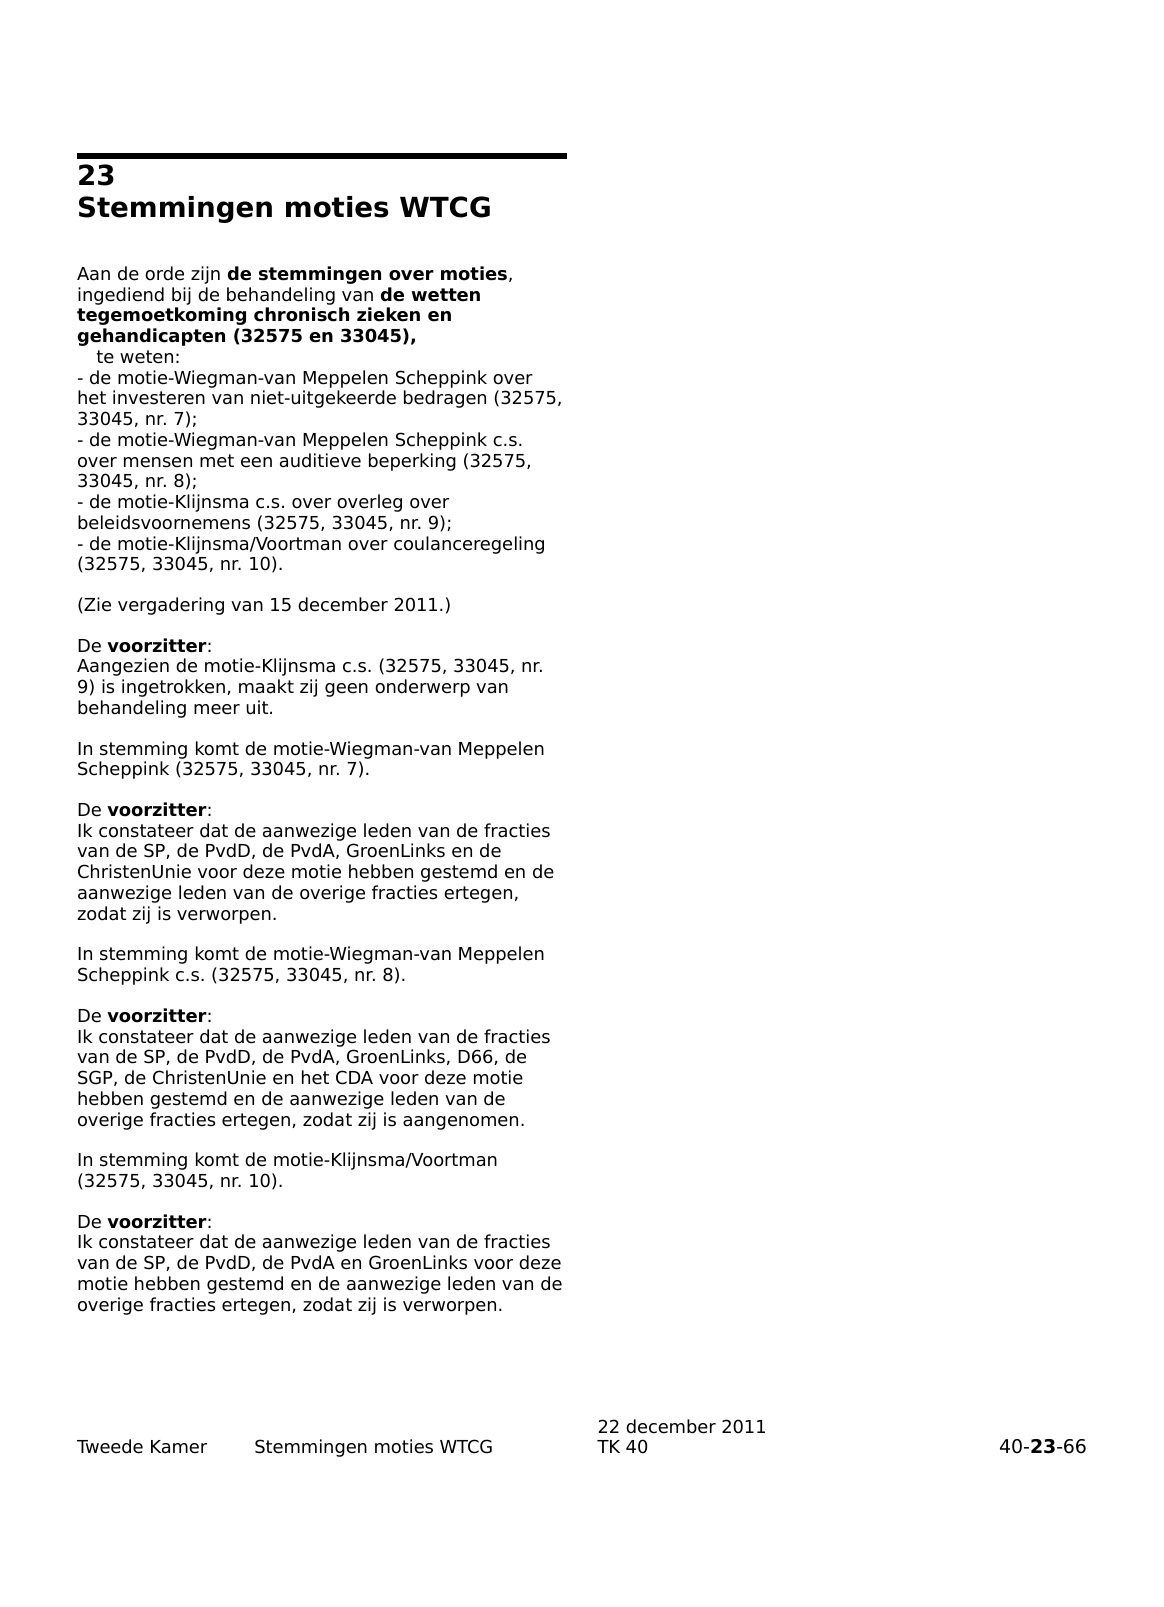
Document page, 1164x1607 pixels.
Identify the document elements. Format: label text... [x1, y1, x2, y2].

text Ik constateer dat de aanwezige leden van de fracties van de SP, de PvdD, de PvdA, GroenLinks, D66, de SGP, de ChristenUnie en het CDA voor deze motie hebben gestemd en de aanwezige leden van de overige fracties ertegen, zodat zij is aangenomen. [77, 1026, 567, 1130]
title 23 Stemmingen moties WTCG [77, 159, 567, 224]
text Ik constateer dat de aanwezige leden van de fracties van de SP, de PvdD, de PvdA en GroenLinks voor deze motie hebben gestemd en de aanwezige leden van de overige fracties ertegen, zodat zij is verworpen. [77, 1232, 567, 1315]
text In stemming komt de motie-Klijnsma/Voortman (32575, 33045, nr. 10). [77, 1150, 567, 1192]
text Aan de orde zijn de stemmingen over moties, ingediend bij de behandeling van de wetten tegemoetkoming chronisch zieken en gehandicapten (32575 en 33045), [77, 264, 567, 347]
text - de motie-Klijnsma c.s. over overleg over beleidsvoornemens (32575, 33045, nr. 9); [77, 492, 567, 533]
text - de motie-Wiegman-van Meppelen Scheppink over het investeren van niet-uitgekeerde bedragen (32575, 33045, nr. 7); [77, 367, 567, 430]
text (Zie vergadering van 15 december 2011.) [77, 595, 567, 616]
text - de motie-Wiegman-van Meppelen Scheppink c.s. over mensen met een auditieve beperking (32575, 33045, nr. 8); [77, 430, 567, 492]
text te weten: [77, 347, 567, 367]
text De voorzitter: [77, 1212, 567, 1232]
text De voorzitter: [77, 636, 567, 656]
text In stemming komt de motie-Wiegman-van Meppelen Scheppink (32575, 33045, nr. 7). [77, 738, 567, 780]
text Aangezien de motie-Klijnsma c.s. (32575, 33045, nr. 9) is ingetrokken, maakt zij geen onderwerp van behandeling meer uit. [77, 656, 567, 718]
text In stemming komt de motie-Wiegman-van Meppelen Scheppink c.s. (32575, 33045, nr. 8). [77, 944, 567, 986]
text Ik constateer dat de aanwezige leden van de fracties van de SP, de PvdD, de PvdA, GroenLinks en de ChristenUnie voor deze motie hebben gestemd en de aanwezige leden van de overige fracties ertegen, zodat zij is verworpen. [77, 821, 567, 924]
text - de motie-Klijnsma/Voortman over coulanceregeling (32575, 33045, nr. 10). [77, 533, 567, 575]
text De voorzitter: [77, 800, 567, 821]
text De voorzitter: [77, 1006, 567, 1026]
